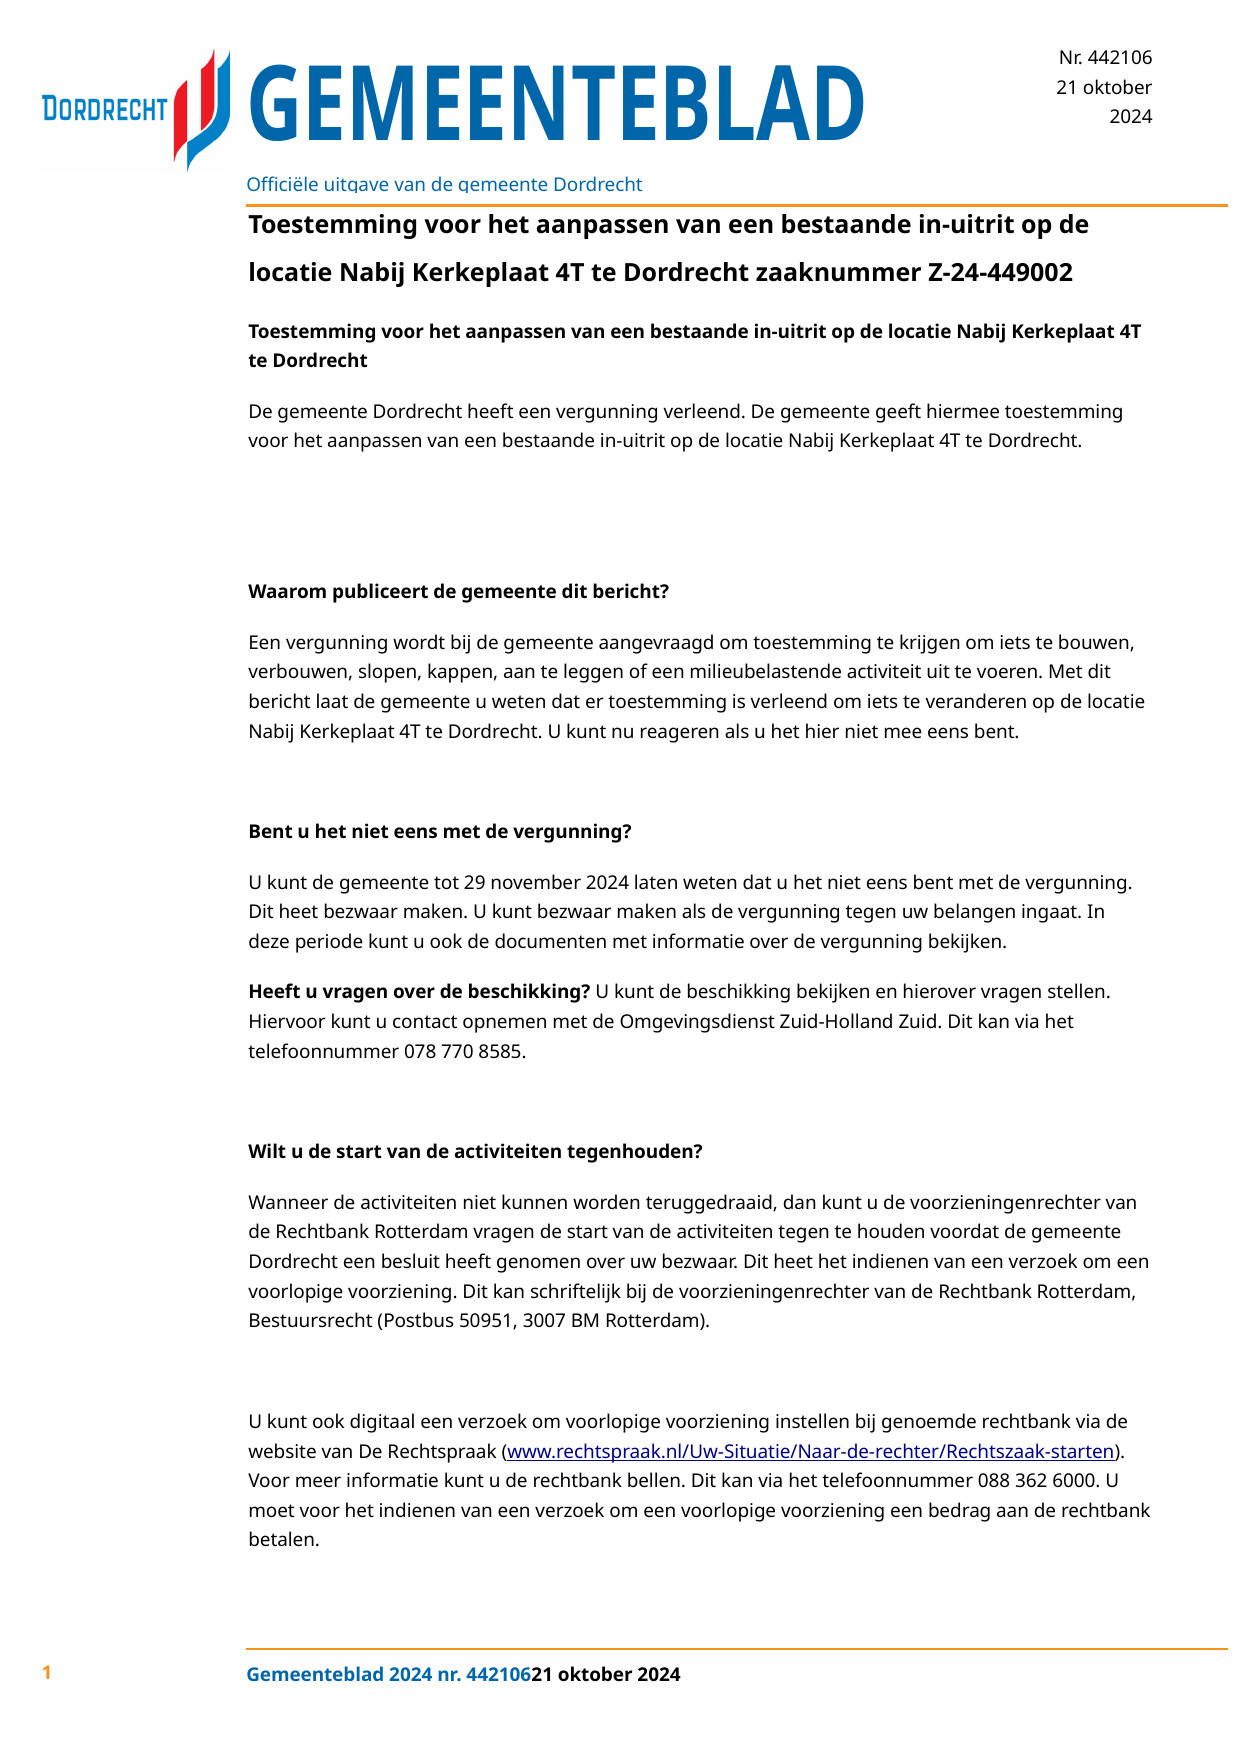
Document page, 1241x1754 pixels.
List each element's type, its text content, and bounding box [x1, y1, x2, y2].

text Toestemming voor het aanpassen van een bestaande in-uitrit op de locatie Nabij Kerkeplaat 4T te Dordrecht [248, 318, 1152, 373]
text Bent u het niet eens met de vergunning? [248, 819, 1152, 844]
picture [41, 47, 231, 172]
text Waarom publiceert de gemeente dit bericht? [248, 579, 1152, 604]
text Wanneer de activiteiten niet kunnen worden teruggedraaid, dan kunt u de voorzieningenrechter van de Rechtbank Rotterdam vragen de start van de activiteiten tegen te houden voordat de gemeente Dordrecht een besluit heeft genomen over uw bezwaar. Dit heet het indienen van een verzoek om een voorlopige voorziening. Dit kan schriftelijk bij de voorzieningenrechter van de Rechtbank Rotterdam, Bestuursrecht (Postbus 50951, 3007 BM Rotterdam). [248, 1189, 1152, 1333]
text U kunt ook digitaal een verzoek om voorlopige voorziening instellen bij genoemde rechtbank via de website van De Rechtspraak (www.rechtspraak.nl/Uw-Situatie/Naar-de-rechter/Rechtszaak-starten). Voor meer informatie kunt u de rechtbank bellen. Dit kan via het telefoonnummer 088 362 6000. U moet voor het indienen van een verzoek om een voorlopige voorziening een bedrag aan de rechtbank betalen. [248, 1408, 1152, 1552]
text Wilt u de start van de activiteiten tegenhouden? [248, 1139, 1152, 1164]
text Toestemming voor het aanpassen van een bestaande in-uitrit op de locatie Nabij Kerkeplaat 4T te Dordrecht zaaknummer Z-24-449002 [248, 207, 1152, 288]
text U kunt de gemeente tot 29 november 2024 laten weten dat u het niet eens bent met de vergunning. Dit heet bezwaar maken. U kunt bezwaar maken als de vergunning tegen uw belangen ingaat. In deze periode kunt u ook de documenten met informatie over de vergunning bekijken. [248, 869, 1152, 954]
text Een vergunning wordt bij de gemeente aangevraagd om toestemming te krijgen om iets te bouwen, verbouwen, slopen, kappen, aan te leggen of een milieubelastende activiteit uit te voeren. Met dit bericht laat de gemeente u weten dat er toestemming is verleend om iets te veranderen op de locatie Nabij Kerkeplaat 4T te Dordrecht. U kunt nu reageren als u het hier niet mee eens bent. [248, 629, 1152, 744]
text Heeft u vragen over de beschikking? U kunt de beschikking bekijken en hierover vragen stellen. Hiervoor kunt u contact opnemen met de Omgevingsdienst Zuid-Holland Zuid. Dit kan via het telefoonnummer 078 770 8585. [248, 979, 1152, 1064]
text De gemeente Dordrecht heeft een vergunning verleend. De gemeente geeft hiermee toestemming voor het aanpassen van een bestaande in-uitrit op de locatie Nabij Kerkeplaat 4T te Dordrecht. [248, 398, 1152, 453]
